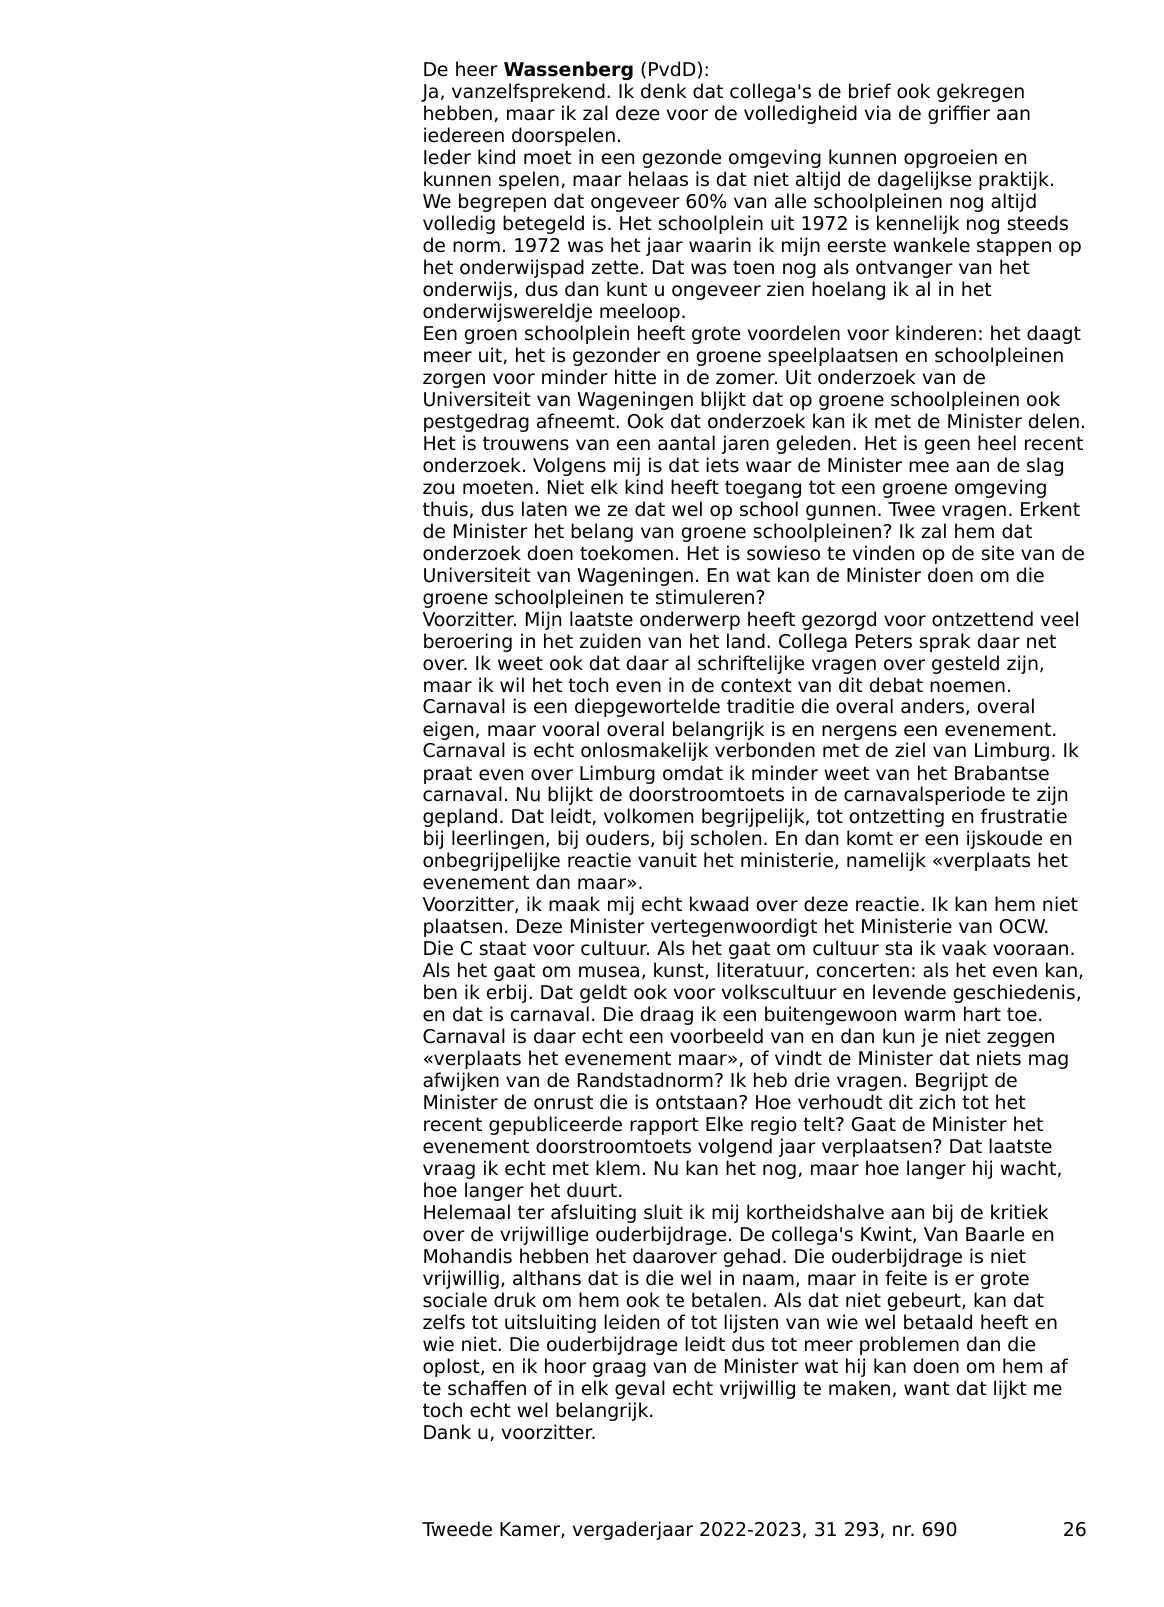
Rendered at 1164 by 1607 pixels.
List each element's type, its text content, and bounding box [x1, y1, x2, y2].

text Voorzitter, ik maak mij echt kwaad over deze reactie. Ik kan hem niet plaatsen. Deze Minister vertegenwoordigt het Ministerie van OCW. Die C staat voor cultuur. Als het gaat om cultuur sta ik vaak vooraan. Als het gaat om musea, kunst, literatuur, concerten: als het even kan, ben ik erbij. Dat geldt ook voor volkscultuur en levende geschiedenis, en dat is carnaval. Die draag ik een buitengewoon warm hart toe. Carnaval is daar echt een voorbeeld van en dan kun je niet zeggen «verplaats het evenement maar», of vindt de Minister dat niets mag afwijken van de Randstadnorm? Ik heb drie vragen. Begrijpt de Minister de onrust die is ontstaan? Hoe verhoudt dit zich tot het recent gepubliceerde rapport Elke regio telt? Gaat de Minister het evenement doorstroomtoets volgend jaar verplaatsen? Dat laatste vraag ik echt met klem. Nu kan het nog, maar hoe langer hij wacht, hoe langer het duurt. [422, 894, 1087, 1202]
text Voorzitter. Mijn laatste onderwerp heeft gezorgd voor ontzettend veel beroering in het zuiden van het land. Collega Peters sprak daar net over. Ik weet ook dat daar al schriftelijke vragen over gesteld zijn, maar ik wil het toch even in de context van dit debat noemen. Carnaval is een diepgewortelde traditie die overal anders, overal eigen, maar vooral overal belangrijk is en nergens een evenement. Carnaval is echt onlosmakelijk verbonden met de ziel van Limburg. Ik praat even over Limburg omdat ik minder weet van het Brabantse carnaval. Nu blijkt de doorstroomtoets in de carnavalsperiode te zijn gepland. Dat leidt, volkomen begrijpelijk, tot ontzetting en frustratie bij leerlingen, bij ouders, bij scholen. En dan komt er een ijskoude en onbegrijpelijke reactie vanuit het ministerie, namelijk «verplaats het evenement dan maar». [422, 608, 1087, 894]
text Ieder kind moet in een gezonde omgeving kunnen opgroeien en kunnen spelen, maar helaas is dat niet altijd de dagelijkse praktijk. We begrepen dat ongeveer 60% van alle schoolpleinen nog altijd volledig betegeld is. Het schoolplein uit 1972 is kennelijk nog steeds de norm. 1972 was het jaar waarin ik mijn eerste wankele stappen op het onderwijspad zette. Dat was toen nog als ontvanger van het onderwijs, dus dan kunt u ongeveer zien hoelang ik al in het onderwijswereldje meeloop. [422, 147, 1087, 323]
text Helemaal ter afsluiting sluit ik mij kortheidshalve aan bij de kritiek over de vrijwillige ouderbijdrage. De collega's Kwint, Van Baarle en Mohandis hebben het daarover gehad. Die ouderbijdrage is niet vrijwillig, althans dat is die wel in naam, maar in feite is er grote sociale druk om hem ook te betalen. Als dat niet gebeurt, kan dat zelfs tot uitsluiting leiden of tot lijsten van wie wel betaald heeft en wie niet. Die ouderbijdrage leidt dus tot meer problemen dan die oplost, en ik hoor graag van de Minister wat hij kan doen om hem af te schaffen of in elk geval echt vrijwillig te maken, want dat lijkt me toch echt wel belangrijk. [422, 1202, 1087, 1422]
text Dank u, voorzitter. [422, 1422, 1087, 1444]
text Ja, vanzelfsprekend. Ik denk dat collega's de brief ook gekregen hebben, maar ik zal deze voor de volledigheid via de griffier aan iedereen doorspelen. [422, 81, 1087, 147]
text De heer Wassenberg (PvdD): [422, 59, 1087, 81]
text Een groen schoolplein heeft grote voordelen voor kinderen: het daagt meer uit, het is gezonder en groene speelplaatsen en schoolpleinen zorgen voor minder hitte in de zomer. Uit onderzoek van de Universiteit van Wageningen blijkt dat op groene schoolpleinen ook pestgedrag afneemt. Ook dat onderzoek kan ik met de Minister delen. Het is trouwens van een aantal jaren geleden. Het is geen heel recent onderzoek. Volgens mij is dat iets waar de Minister mee aan de slag zou moeten. Niet elk kind heeft toegang tot een groene omgeving thuis, dus laten we ze dat wel op school gunnen. Twee vragen. Erkent de Minister het belang van groene schoolpleinen? Ik zal hem dat onderzoek doen toekomen. Het is sowieso te vinden op de site van de Universiteit van Wageningen. En wat kan de Minister doen om die groene schoolpleinen te stimuleren? [422, 323, 1087, 608]
